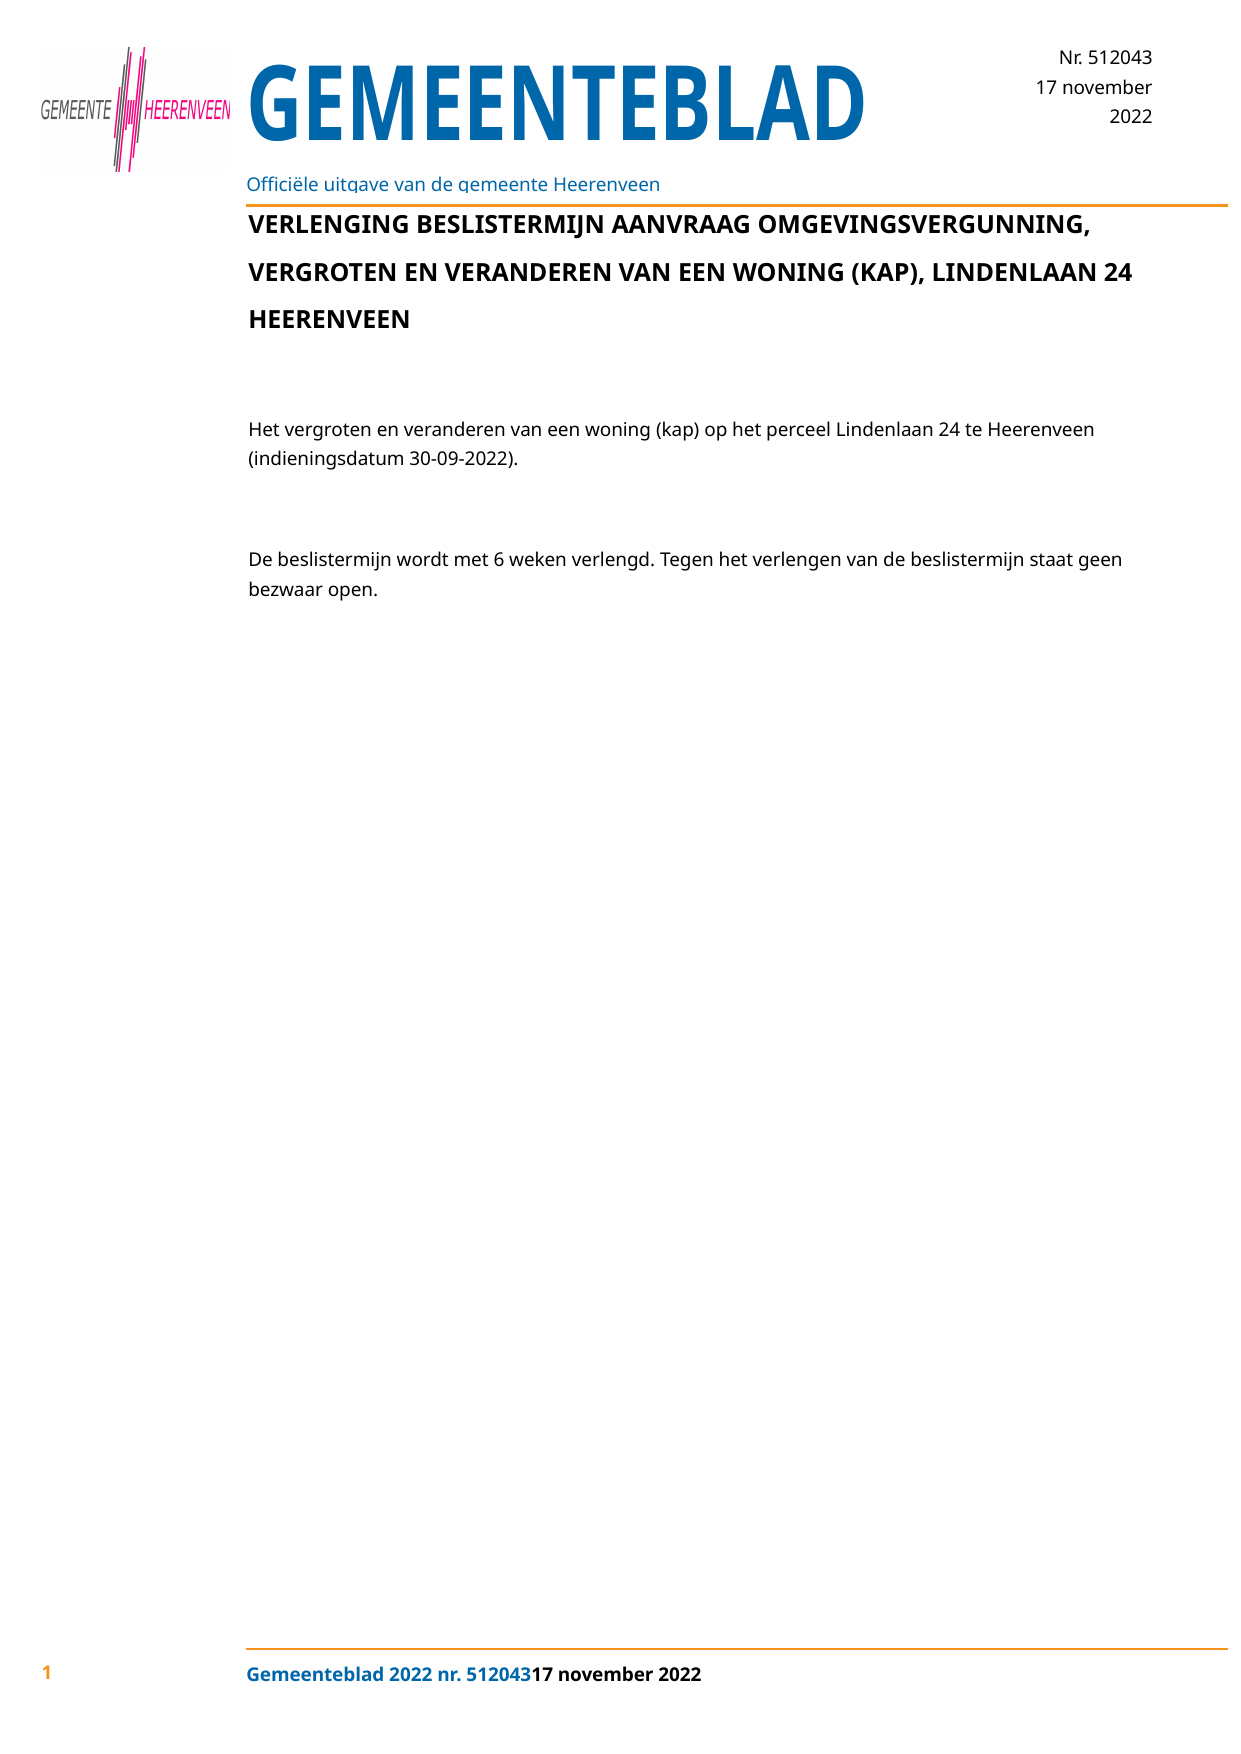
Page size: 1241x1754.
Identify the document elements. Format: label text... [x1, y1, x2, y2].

text Het vergroten en veranderen van een woning (kap) op het perceel Lindenlaan 24 te Heerenveen (indieningsdatum 30-09-2022). [248, 416, 1152, 471]
picture [41, 47, 231, 172]
text De beslistermijn wordt met 6 weken verlengd. Tegen het verlengen van de beslistermijn staat geen bezwaar open. [248, 546, 1152, 602]
text VERLENGING BESLISTERMIJN AANVRAAG OMGEVINGSVERGUNNING, VERGROTEN EN VERANDEREN VAN EEN WONING (KAP), LINDENLAAN 24 HEERENVEEN [248, 207, 1152, 336]
